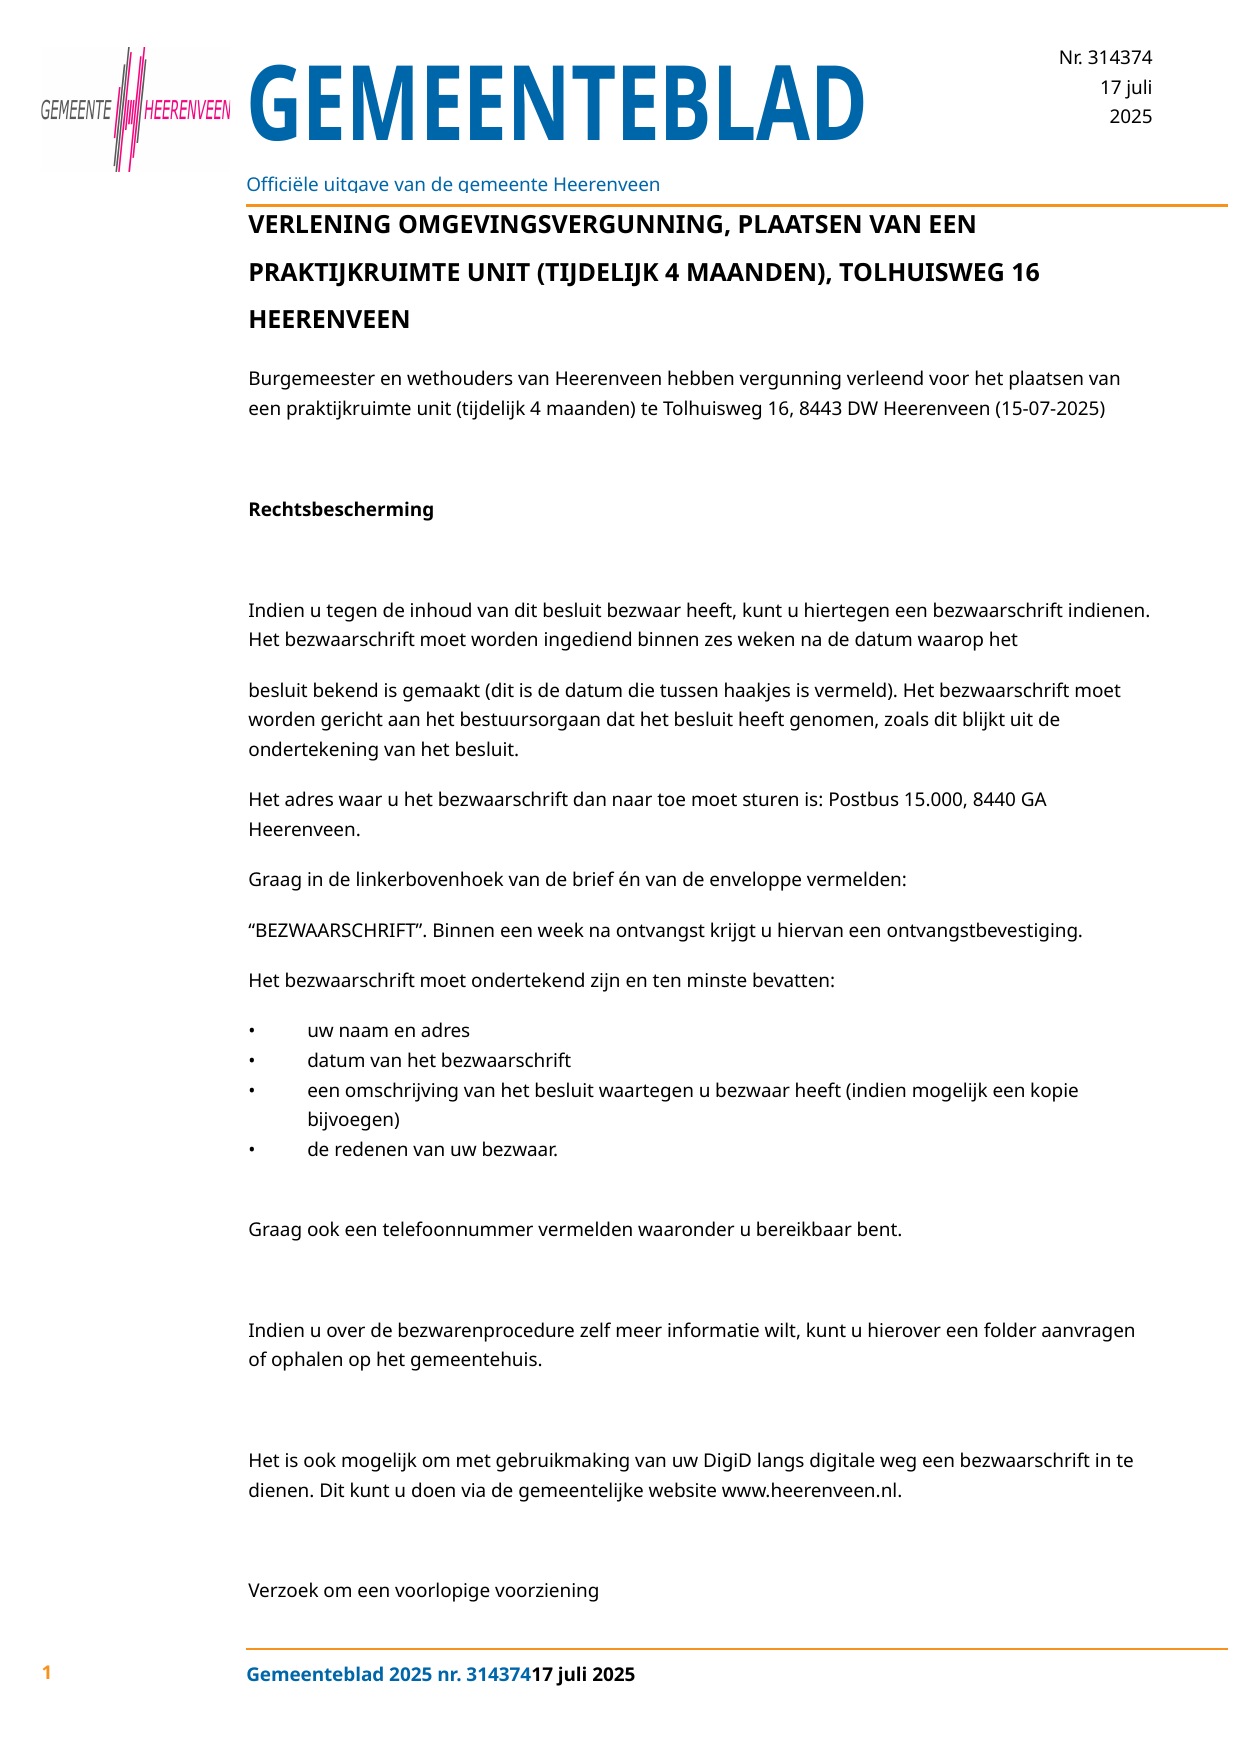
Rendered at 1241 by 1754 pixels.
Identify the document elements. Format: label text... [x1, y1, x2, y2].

picture [41, 47, 231, 172]
text Indien u over de bezwarenprocedure zelf meer informatie wilt, kunt u hierover een folder aanvragen of ophalen op het gemeentehuis. [248, 1317, 1152, 1372]
text Graag ook een telefoonnummer vermelden waaronder u bereikbaar bent. [248, 1216, 1152, 1242]
text Burgemeester en wethouders van Heerenveen hebben vergunning verleend voor het plaatsen van een praktijkruimte unit (tijdelijk 4 maanden) te Tolhuisweg 16, 8443 DW Heerenveen (15-07-2025) [248, 366, 1152, 421]
text Het adres waar u het bezwaarschrift dan naar toe moet sturen is: Postbus 15.000, 8440 GA Heerenveen. [248, 786, 1152, 842]
text Verzoek om een voorlopige voorziening [248, 1578, 1152, 1603]
list een omschrijving van het besluit waartegen u bezwaar heeft (indien mogelijk een kopie bijvoegen) [248, 1077, 1152, 1132]
text Het bezwaarschrift moet ondertekend zijn en ten minste bevatten: [248, 967, 1152, 993]
text Het is ook mogelijk om met gebruikmaking van uw DigiD langs digitale weg een bezwaarschrift in te dienen. Dit kunt u doen via de gemeentelijke website www.heerenveen.nl. [248, 1447, 1152, 1502]
list uw naam en adres [248, 1018, 1152, 1043]
list de redenen van uw bezwaar. [248, 1136, 1152, 1162]
list datum van het bezwaarschrift [248, 1047, 1152, 1073]
text besluit bekend is gemaakt (dit is de datum die tussen haakjes is vermeld). Het bezwaarschrift moet worden gericht aan het bestuursorgaan dat het besluit heeft genomen, zoals dit blijkt uit de ondertekening van het besluit. [248, 677, 1152, 762]
text Indien u tegen de inhoud van dit besluit bezwaar heeft, kunt u hiertegen een bezwaarschrift indienen. Het bezwaarschrift moet worden ingediend binnen zes weken na de datum waarop het [248, 597, 1152, 652]
text Graag in de linkerbovenhoek van de brief én van de enveloppe vermelden: [248, 866, 1152, 892]
text VERLENING OMGEVINGSVERGUNNING, PLAATSEN VAN EEN PRAKTIJKRUIMTE UNIT (TIJDELIJK 4 MAANDEN), TOLHUISWEG 16 HEERENVEEN [248, 207, 1152, 336]
text Rechtsbescherming [248, 496, 1152, 522]
text “BEZWAARSCHRIFT”. Binnen een week na ontvangst krijgt u hiervan een ontvangstbevestiging. [248, 917, 1152, 942]
